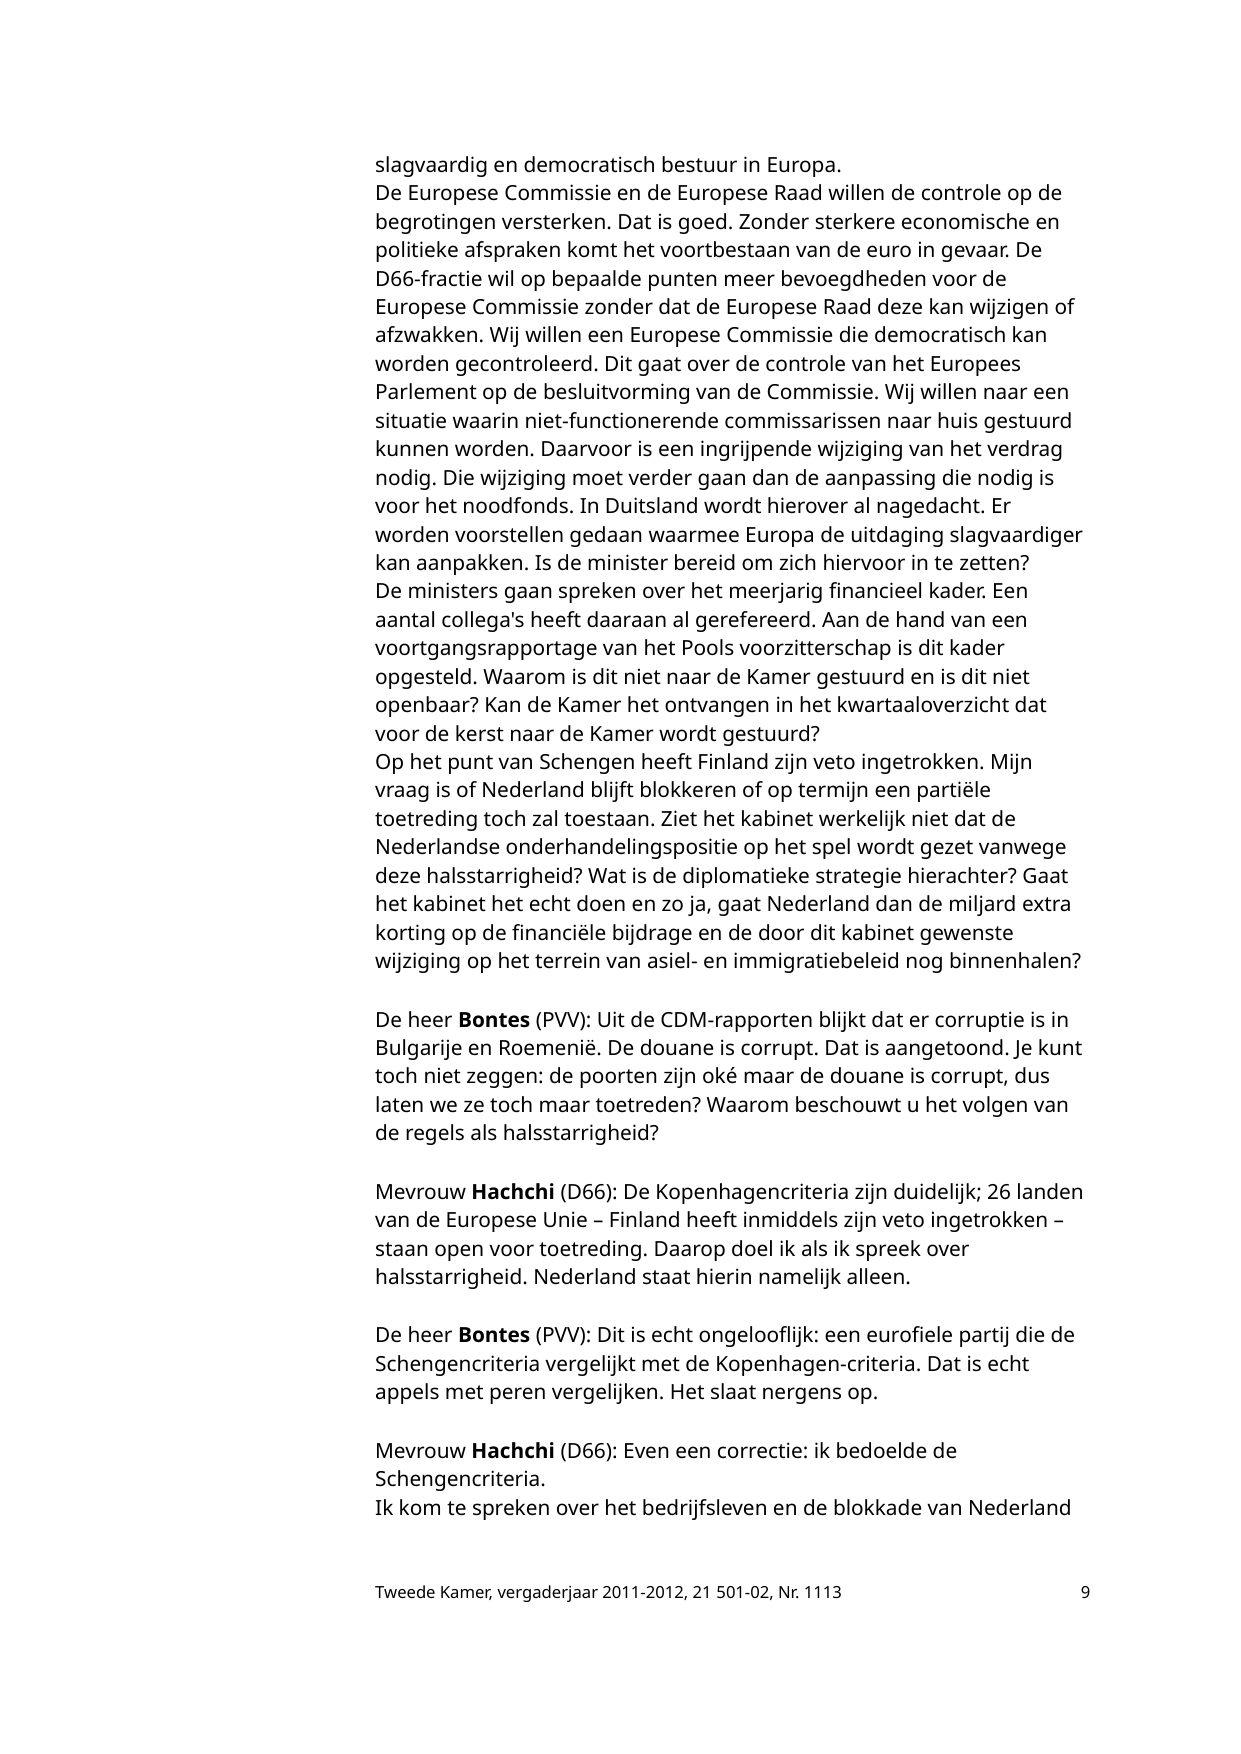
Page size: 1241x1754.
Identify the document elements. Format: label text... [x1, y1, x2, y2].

text Ik kom te spreken over het bedrijfsleven en de blokkade van Nederland [375, 1493, 1090, 1521]
text Mevrouw Hachchi (D66): Even een correctie: ik bedoelde de Schengencriteria. [375, 1436, 1090, 1493]
text De Europese Commissie en de Europese Raad willen de controle op de begrotingen versterken. Dat is goed. Zonder sterkere economische en politieke afspraken komt het voortbestaan van de euro in gevaar. De D66-fractie wil op bepaalde punten meer bevoegdheden voor de Europese Commissie zonder dat de Europese Raad deze kan wijzigen of afzwakken. Wij willen een Europese Commissie die democratisch kan worden gecontroleerd. Dit gaat over de controle van het Europees Parlement op de besluitvorming van de Commissie. Wij willen naar een situatie waarin niet-functionerende commissarissen naar huis gestuurd kunnen worden. Daarvoor is een ingrijpende wijziging van het verdrag nodig. Die wijziging moet verder gaan dan de aanpassing die nodig is voor het noodfonds. In Duitsland wordt hierover al nagedacht. Er worden voorstellen gedaan waarmee Europa de uitdaging slagvaardiger kan aanpakken. Is de minister bereid om zich hiervoor in te zetten? [375, 178, 1090, 577]
text De heer Bontes (PVV): Dit is echt ongelooflijk: een eurofiele partij die de Schengencriteria vergelijkt met de Kopenhagen-criteria. Dat is echt appels met peren vergelijken. Het slaat nergens op. [375, 1321, 1090, 1406]
text De heer Bontes (PVV): Uit de CDM-rapporten blijkt dat er corruptie is in Bulgarije en Roemenië. De douane is corrupt. Dat is aangetoond. Je kunt toch niet zeggen: de poorten zijn oké maar de douane is corrupt, dus laten we ze toch maar toetreden? Waarom beschouwt u het volgen van de regels als halsstarrigheid? [375, 1005, 1090, 1147]
text Mevrouw Hachchi (D66): De Kopenhagencriteria zijn duidelijk; 26 landen van de Europese Unie – Finland heeft inmiddels zijn veto ingetrokken – staan open voor toetreding. Daarop doel ik als ik spreek over halsstarrigheid. Nederland staat hierin namelijk alleen. [375, 1177, 1090, 1291]
text slagvaardig en democratisch bestuur in Europa. [375, 150, 1090, 178]
text De ministers gaan spreken over het meerjarig financieel kader. Een aantal collega's heeft daaraan al gerefereerd. Aan de hand van een voortgangsrapportage van het Pools voorzitterschap is dit kader opgesteld. Waarom is dit niet naar de Kamer gestuurd en is dit niet openbaar? Kan de Kamer het ontvangen in het kwartaaloverzicht dat voor de kerst naar de Kamer wordt gestuurd? [375, 577, 1090, 747]
text Op het punt van Schengen heeft Finland zijn veto ingetrokken. Mijn vraag is of Nederland blijft blokkeren of op termijn een partiële toetreding toch zal toestaan. Ziet het kabinet werkelijk niet dat de Nederlandse onderhandelingspositie op het spel wordt gezet vanwege deze halsstarrigheid? Wat is de diplomatieke strategie hierachter? Gaat het kabinet het echt doen en zo ja, gaat Nederland dan de miljard extra korting op de financiële bijdrage en de door dit kabinet gewenste wijziging op het terrein van asiel- en immigratiebeleid nog binnenhalen? [375, 747, 1090, 975]
